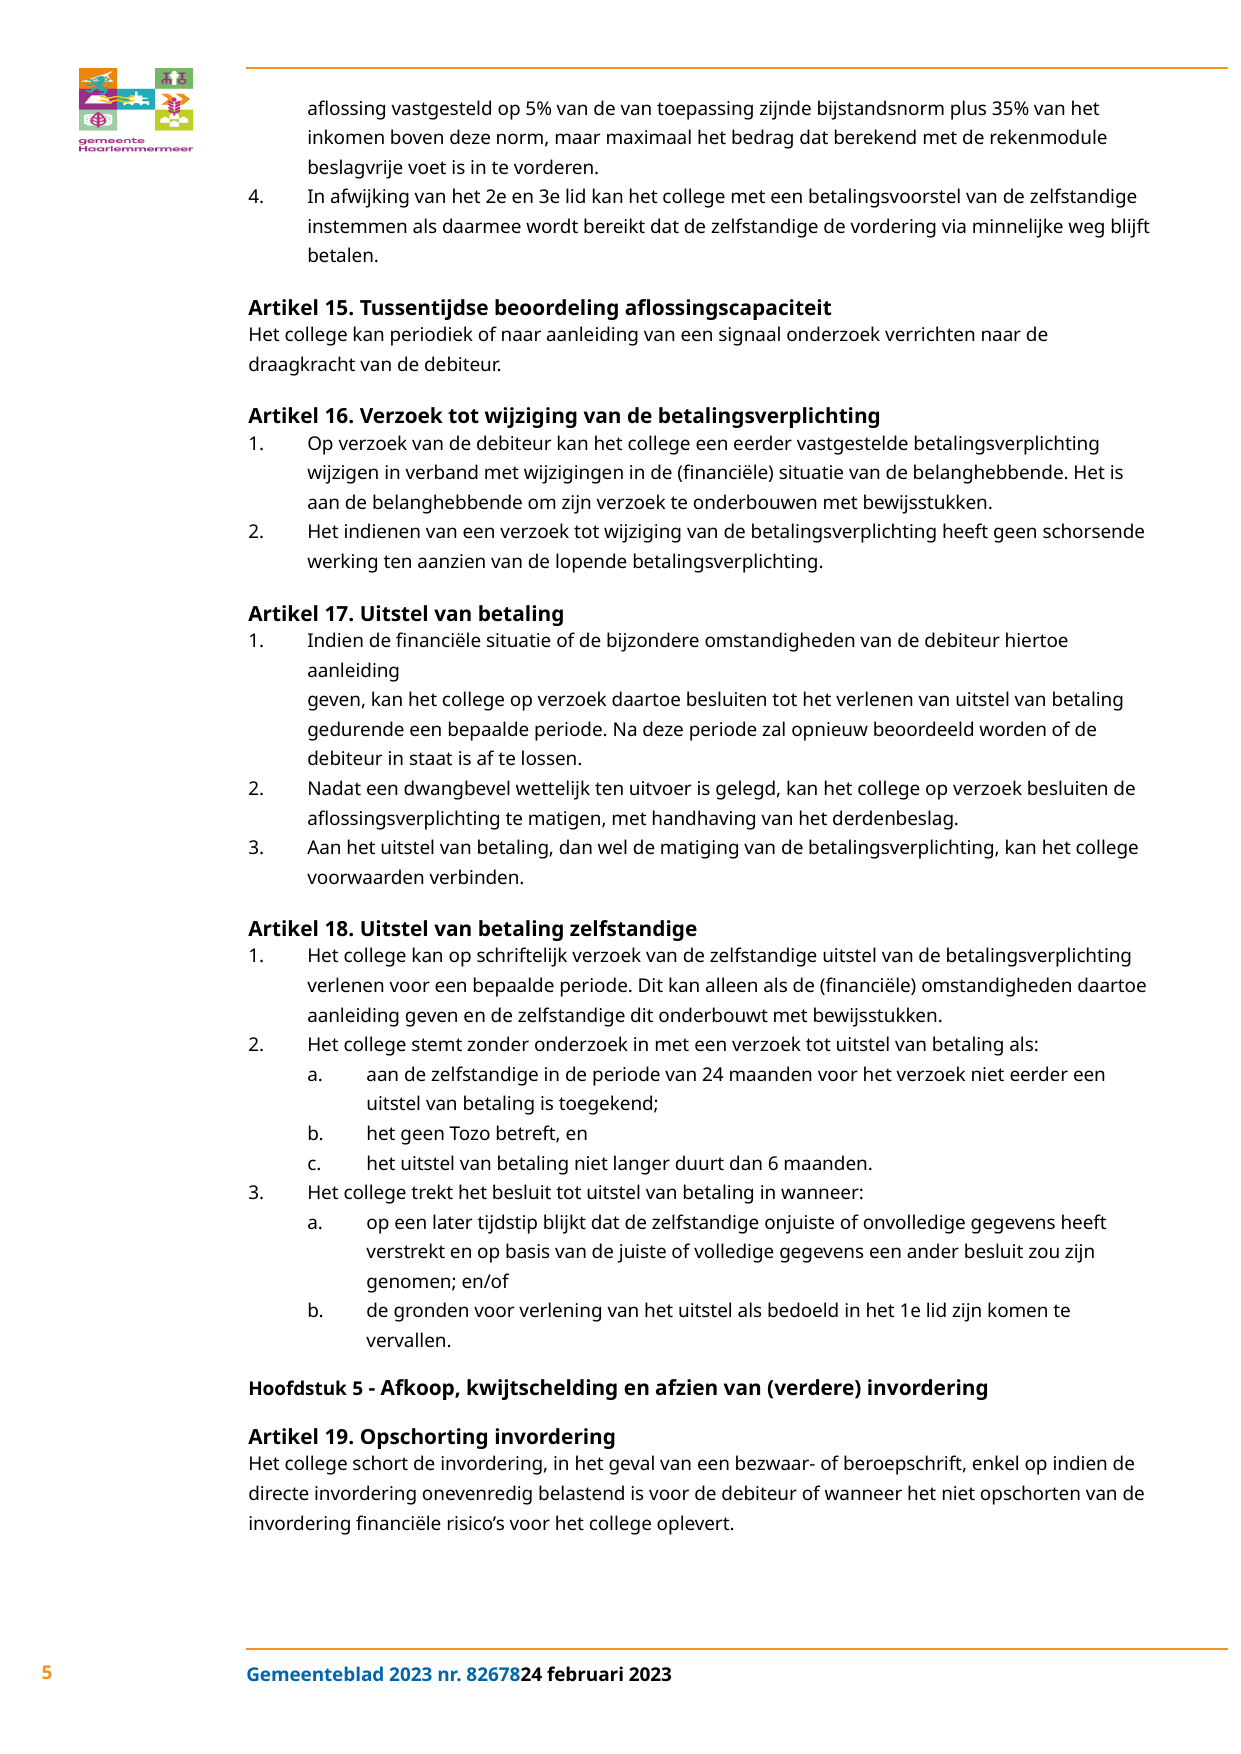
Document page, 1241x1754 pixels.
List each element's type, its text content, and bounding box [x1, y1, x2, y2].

text Het college kan periodiek of naar aanleiding van een signaal onderzoek verrichten naar de draagkracht van de debiteur. [248, 322, 1152, 377]
list geven, kan het college op verzoek daartoe besluiten tot het verlenen van uitstel van betaling [248, 686, 1152, 712]
list het geen Tozo betreft, en [307, 1120, 1152, 1146]
list Nadat een dwangbevel wettelijk ten uitvoer is gelegd, kan het college op verzoek besluiten de [248, 775, 1152, 801]
list aan de zelfstandige in de periode van 24 maanden voor het verzoek niet eerder een uitstel van betaling is toegekend; [307, 1061, 1152, 1116]
text Artikel 18. Uitstel van betaling zelfstandige [248, 914, 1152, 943]
list Het college kan op schriftelijk verzoek van de zelfstandige uitstel van de betalingsverplichting verlenen voor een bepaalde periode. Dit kan alleen als de (financiële) omstandigheden daartoe aanleiding geven en de zelfstandige dit onderbouwt met bewijsstukken. [248, 943, 1152, 1028]
list Het indienen van een verzoek tot wijziging van de betalingsverplichting heeft geen schorsende werking ten aanzien van de lopende betalingsverplichting. [248, 519, 1152, 574]
text directe invordering onevenredig belastend is voor de debiteur of wanneer het niet opschorten van de [248, 1480, 1152, 1506]
list het uitstel van betaling niet langer duurt dan 6 maanden. [307, 1150, 1152, 1176]
text Artikel 19. Opschorting invordering [248, 1422, 1152, 1451]
list de gronden voor verlening van het uitstel als bedoeld in het 1e lid zijn komen te vervallen. [307, 1298, 1152, 1353]
list gedurende een bepaalde periode. Na deze periode zal opnieuw beoordeeld worden of de debiteur in staat is af te lossen. [248, 716, 1152, 771]
list voorwaarden verbinden. [248, 864, 1152, 889]
list Indien de financiële situatie of de bijzondere omstandigheden van de debiteur hiertoe aanleiding [248, 627, 1152, 682]
list In afwijking van het 2e en 3e lid kan het college met een betalingsvoorstel van de zelfstandige instemmen als daarmee wordt bereikt dat de zelfstandige de vordering via minnelijke weg blijft betalen. [248, 183, 1152, 268]
text Het college schort de invordering, in het geval van een bezwaar- of beroepschrift, enkel op indien de [248, 1451, 1152, 1476]
list aflossingsverplichting te matigen, met handhaving van het derdenbeslag. [248, 805, 1152, 830]
picture [41, 47, 231, 172]
list Het college trekt het besluit tot uitstel van betaling in wanneer: [248, 1179, 1152, 1205]
list Op verzoek van de debiteur kan het college een eerder vastgestelde betalingsverplichting wijzigen in verband met wijzigingen in de (financiële) situatie van de belanghebbende. Het is aan de belanghebbende om zijn verzoek te onderbouwen met bewijsstukken. [248, 430, 1152, 515]
list op een later tijdstip blijkt dat de zelfstandige onjuiste of onvolledige gegevens heeft verstrekt en op basis van de juiste of volledige gegevens een ander besluit zou zijn genomen; en/of [307, 1209, 1152, 1294]
list Het college stemt zonder onderzoek in met een verzoek tot uitstel van betaling als: [248, 1031, 1152, 1057]
list Aan het uitstel van betaling, dan wel de matiging van de betalingsverplichting, kan het college [248, 834, 1152, 860]
text Artikel 16. Verzoek tot wijziging van de betalingsverplichting [248, 402, 1152, 430]
text Artikel 17. Uitstel van betaling [248, 599, 1152, 627]
text invordering financiële risico’s voor het college oplevert. [248, 1510, 1152, 1536]
list aflossing vastgesteld op 5% van de van toepassing zijnde bijstandsnorm plus 35% van het inkomen boven deze norm, maar maximaal het bedrag dat berekend met de rekenmodule beslagvrije voet is in te vorderen. [248, 95, 1152, 180]
text Artikel 15. Tussentijdse beoordeling aflossingscapaciteit [248, 293, 1152, 322]
text Hoofdstuk 5 - Afkoop, kwijtschelding en afzien van (verdere) invordering [248, 1373, 1152, 1401]
